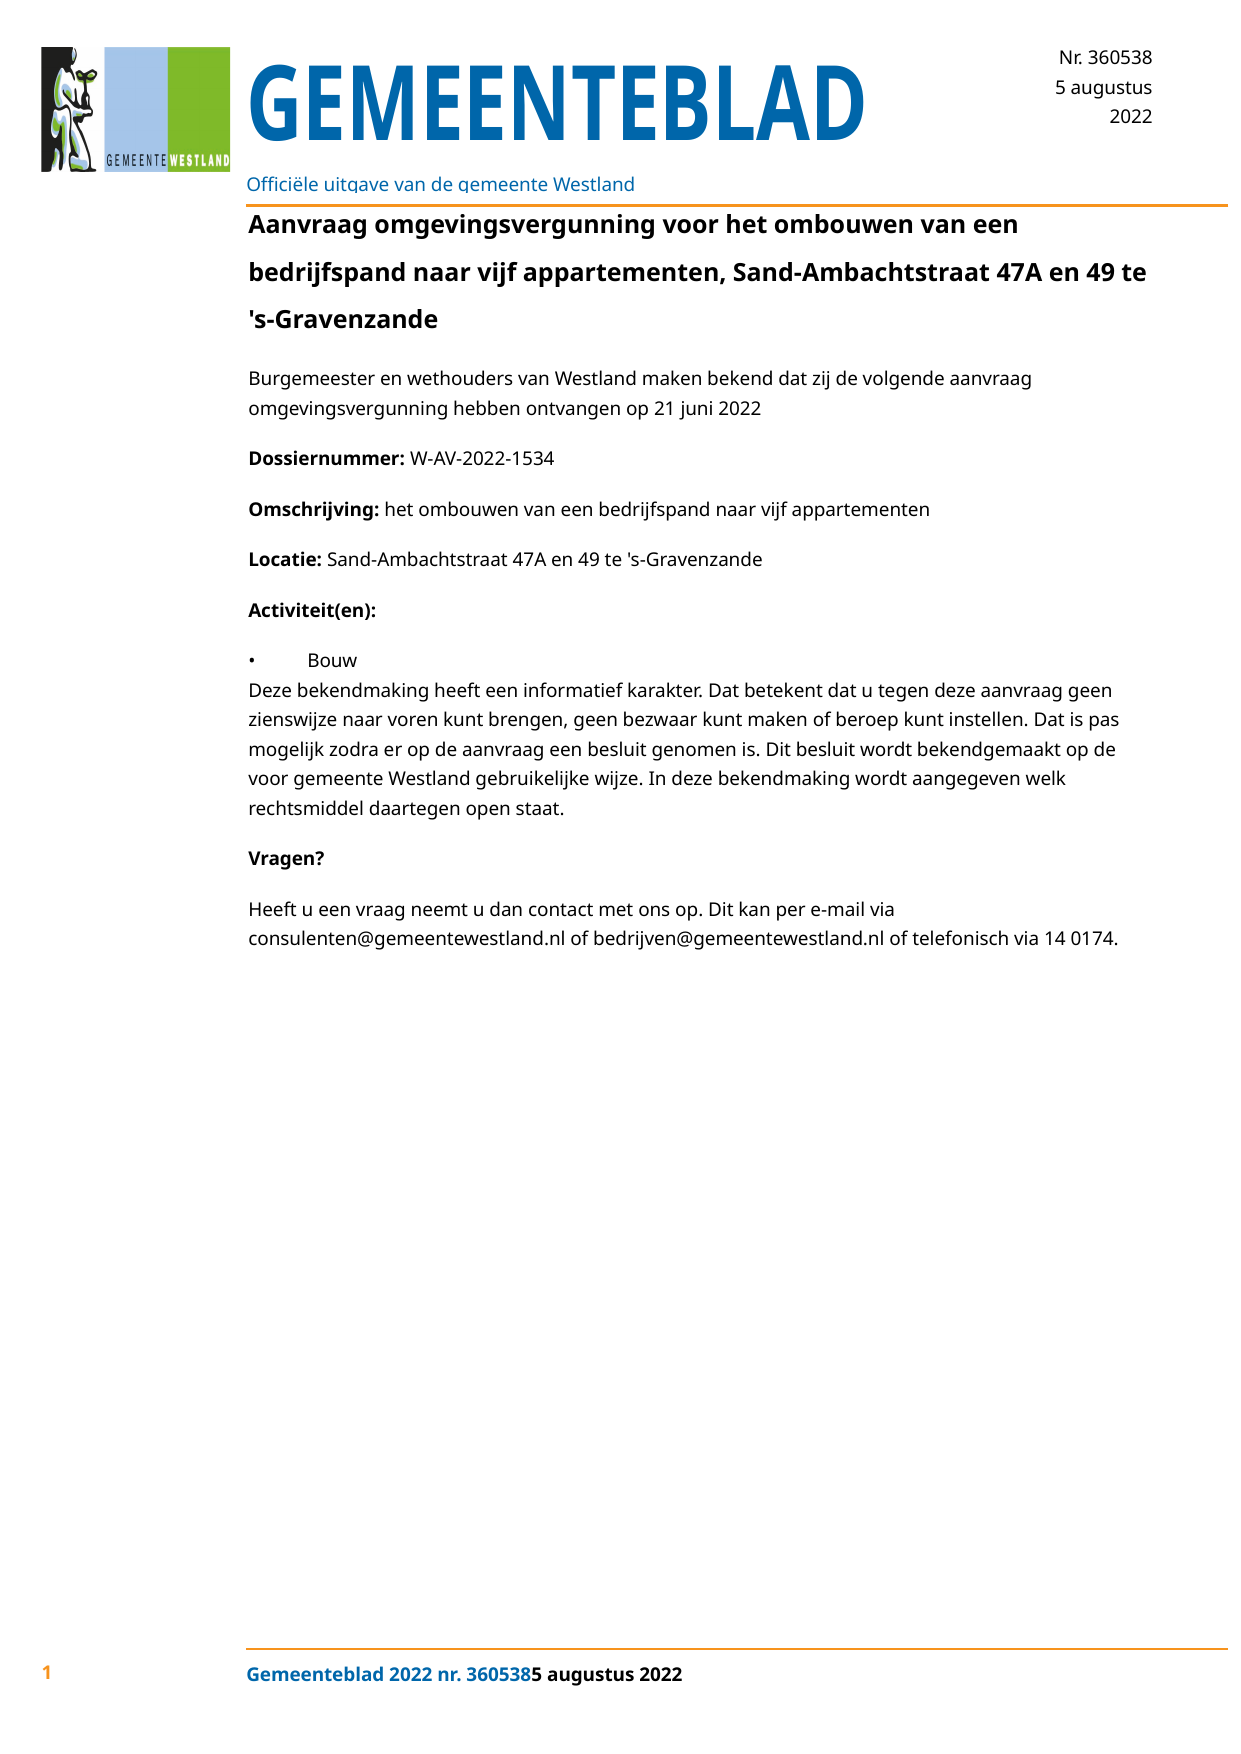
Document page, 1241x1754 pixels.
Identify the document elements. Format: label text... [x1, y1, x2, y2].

text Burgemeester en wethouders van Westland maken bekend dat zij de volgende aanvraag omgevingsvergunning hebben ontvangen op 21 juni 2022 [248, 366, 1152, 421]
text Heeft u een vraag neemt u dan contact met ons op. Dit kan per e-mail via consulenten@gemeentewestland.nl of bedrijven@gemeentewestland.nl of telefonisch via 14 0174. [248, 896, 1152, 951]
text Omschrijving: het ombouwen van een bedrijfspand naar vijf appartementen [248, 496, 1152, 522]
text Deze bekendmaking heeft een informatief karakter. Dat betekent dat u tegen deze aanvraag geen zienswijze naar voren kunt brengen, geen bezwaar kunt maken of beroep kunt instellen. Dat is pas mogelijk zodra er op de aanvraag een besluit genomen is. Dit besluit wordt bekendgemaakt op de voor gemeente Westland gebruikelijke wijze. In deze bekendmaking wordt aangegeven welk rechtsmiddel daartegen open staat. [248, 677, 1152, 821]
text Dossiernummer: W-AV-2022-1534 [248, 446, 1152, 471]
list Bouw [248, 647, 1152, 673]
text Aanvraag omgevingsvergunning voor het ombouwen van een bedrijfspand naar vijf appartementen, Sand-Ambachtstraat 47A en 49 te 's-Gravenzande [248, 207, 1152, 336]
text Vragen? [248, 846, 1152, 871]
text Activiteit(en): [248, 597, 1152, 622]
text Locatie: Sand-Ambachtstraat 47A en 49 te 's-Gravenzande [248, 546, 1152, 572]
picture [41, 47, 231, 172]
